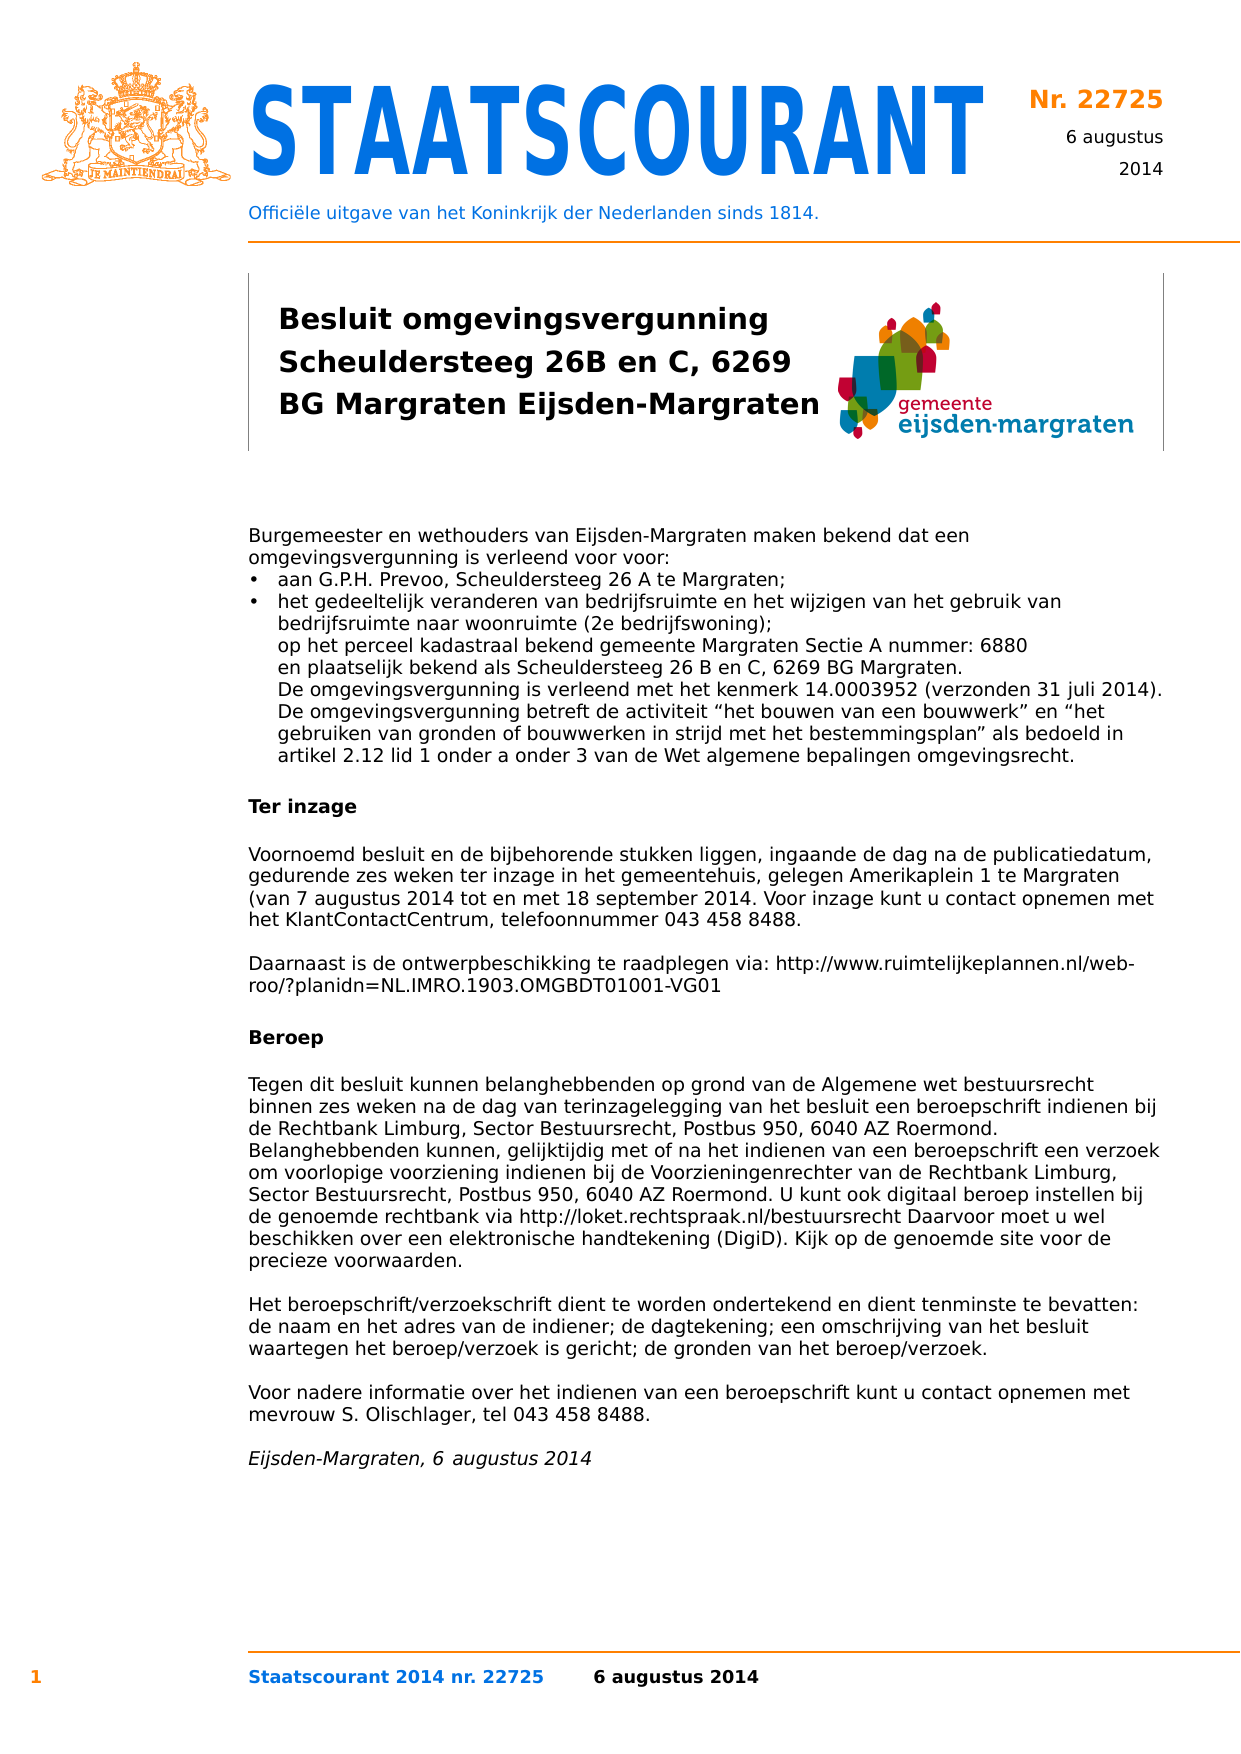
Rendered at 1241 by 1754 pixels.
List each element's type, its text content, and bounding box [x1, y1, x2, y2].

table_cell Officiële uitgave van het Koninkrijk der Nederlanden sinds 1814. [248, 203, 1240, 241]
text • aan G.P.H. Prevoo, Scheuldersteeg 26 A te Margraten; [248, 569, 1163, 591]
text Voornoemd besluit en de bijbehorende stukken liggen, ingaande de dag na de publicatiedatum, gedurende zes weken ter inzage in het gemeentehuis, gelegen Amerikaplein 1 te Margraten (van 7 augustus 2014 tot en met 18 september 2014. Voor inzage kunt u contact opnemen met het KlantContactCentrum, telefoonnummer 043 458 8488. [248, 843, 1163, 931]
text op het perceel kadastraal bekend gemeente Margraten Sectie A nummer: 6880 [277, 634, 1163, 657]
subtitle Ter inzage [248, 796, 1163, 818]
table_header STAATSCOURANT [248, 62, 998, 203]
subtitle Besluit omgevingsvergunning Scheuldersteeg 26B en C, 6269 BG Margraten Eijsden-Margraten [249, 273, 1163, 451]
text Eijsden-Margraten, 6 augustus 2014 [248, 1447, 1163, 1469]
subtitle Beroep [248, 1027, 1163, 1049]
text Het beroepschrift/verzoekschrift dient te worden ondertekend en dient tenminste te bevatten: de naam en het adres van de indiener; de dagtekening; een omschrijving van het besluit waartegen het beroep/verzoek is gericht; de gronden van het beroep/verzoek. [248, 1294, 1163, 1360]
text Daarnaast is de ontwerpbeschikking te raadplegen via: http://www.ruimtelijkeplannen.nl/web-roo/?planidn=NL.IMRO.1903.OMGBDT01001-VG01 [248, 953, 1163, 997]
text Voor nadere informatie over het indienen van een beroepschrift kunt u contact opnemen met mevrouw S. Olischlager, tel 043 458 8488. [248, 1382, 1163, 1426]
text Burgemeester en wethouders van Eijsden-Margraten maken bekend dat een omgevingsvergunning is verleend voor voor: [248, 525, 1163, 569]
table_header [25, 62, 248, 241]
table_header Nr. 22725 [998, 62, 1240, 121]
text De omgevingsvergunning is verleend met het kenmerk 14.0003952 (verzonden 31 juli 2014). De omgevingsvergunning betreft de activiteit “het bouwen van een bouwwerk” en “het gebruiken van gronden of bouwwerken in strijd met het bestemmingsplan” als bedoeld in artikel 2.12 lid 1 onder a onder 3 van de Wet algemene bepalingen omgevingsrecht. [277, 678, 1163, 766]
text en plaatselijk bekend als Scheuldersteeg 26 B en C, 6269 BG Margraten. [277, 657, 1163, 678]
table_cell 2014 [998, 153, 1240, 203]
picture [41, 62, 231, 186]
text • het gedeeltelijk veranderen van bedrijfsruimte en het wijzigen van het gebruik van bedrijfsruimte naar woonruimte (2e bedrijfswoning); [248, 591, 1163, 634]
picture [838, 302, 1134, 439]
text Tegen dit besluit kunnen belanghebbenden op grond van de Algemene wet bestuursrecht binnen zes weken na de dag van terinzagelegging van het besluit een beroepschrift indienen bij de Rechtbank Limburg, Sector Bestuursrecht, Postbus 950, 6040 AZ Roermond. Belanghebbenden kunnen, gelijktijdig met of na het indienen van een beroepschrift een verzoek om voorlopige voorziening indienen bij de Voorzieningenrechter van de Rechtbank Limburg, Sector Bestuursrecht, Postbus 950, 6040 AZ Roermond. U kunt ook digitaal beroep instellen bij de genoemde rechtbank via http://loket.rechtspraak.nl/bestuursrecht Daarvoor moet u wel beschikken over een elektronische handtekening (DigiD). Kijk op de genoemde site voor de precieze voorwaarden. [248, 1074, 1163, 1272]
table_cell 6 augustus [998, 121, 1240, 153]
